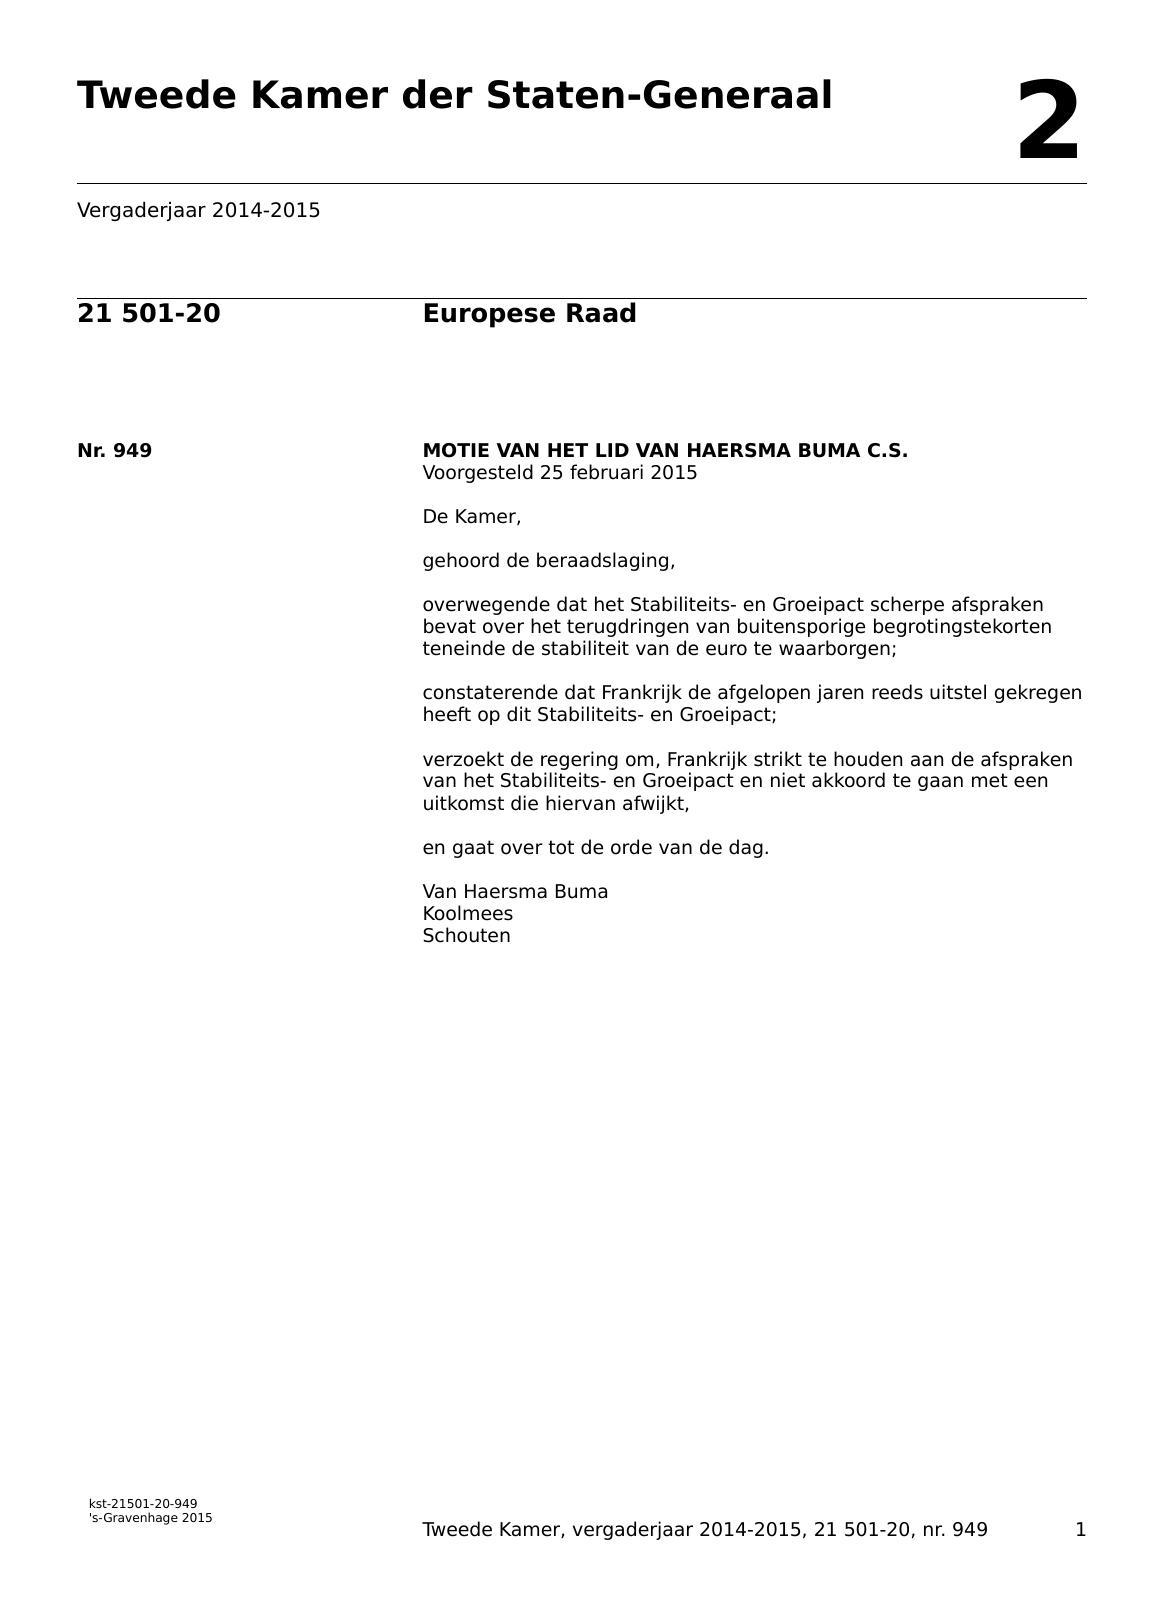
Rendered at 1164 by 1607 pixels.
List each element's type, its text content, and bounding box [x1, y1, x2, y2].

text overwegende dat het Stabiliteits- en Groeipact scherpe afspraken bevat over het terugdringen van buitensporige begrotingstekorten teneinde de stabiliteit van de euro te waarborgen; [422, 594, 1087, 660]
subtitle Nr. 949 MOTIE VAN HET LID VAN HAERSMA BUMA C.S. [77, 440, 1087, 462]
table_cell Vergaderjaar 2014-2015 [77, 184, 1087, 298]
text en gaat over tot de orde van de dag. [422, 837, 1087, 858]
text 's-Gravenhage 2015 [88, 1511, 323, 1525]
text Koolmees [422, 903, 1087, 925]
text kst-21501-20-949 [88, 1497, 323, 1511]
table_header 2 [886, 59, 1087, 183]
text constaterende dat Frankrijk de afgelopen jaren reeds uitstel gekregen heeft op dit Stabiliteits- en Groeipact; [422, 682, 1087, 726]
table_header Tweede Kamer der Staten-Generaal [77, 59, 886, 183]
text De Kamer, [422, 506, 1087, 528]
text verzoekt de regering om, Frankrijk strikt te houden aan de afspraken van het Stabiliteits- en Groeipact en niet akkoord te gaan met een uitkomst die hiervan afwijkt, [422, 748, 1087, 814]
text Voorgesteld 25 februari 2015 [422, 462, 1087, 484]
text gehoord de beraadslaging, [422, 550, 1087, 572]
text Schouten [422, 925, 1087, 947]
subtitle 21 501-20 Europese Raad [77, 299, 1087, 329]
text Van Haersma Buma [422, 881, 1087, 903]
